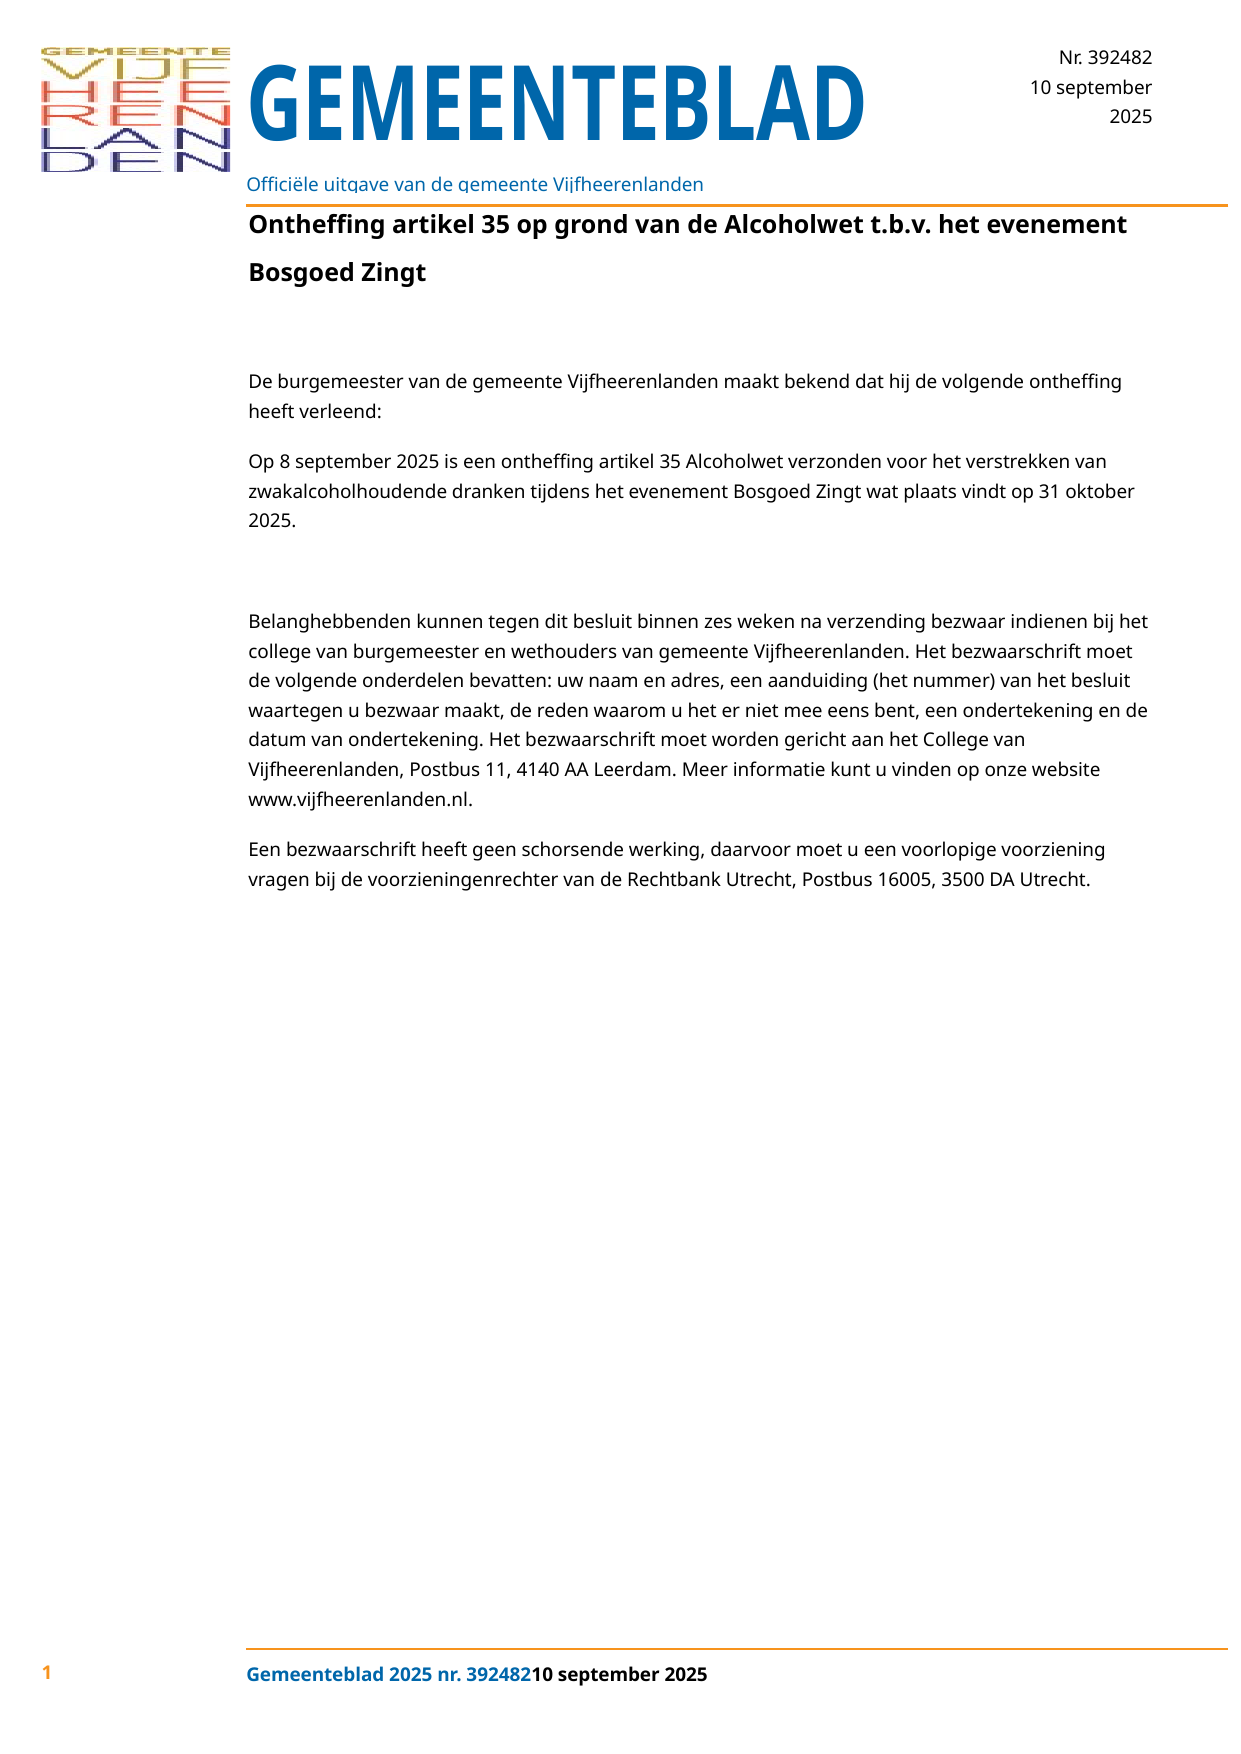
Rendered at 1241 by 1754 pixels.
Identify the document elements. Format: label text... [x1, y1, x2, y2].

text Een bezwaarschrift heeft geen schorsende werking, daarvoor moet u een voorlopige voorziening vragen bij de voorzieningenrechter van de Rechtbank Utrecht, Postbus 16005, 3500 DA Utrecht. [248, 836, 1152, 892]
text Ontheffing artikel 35 op grond van de Alcoholwet t.b.v. het evenement Bosgoed Zingt [248, 207, 1152, 288]
text Op 8 september 2025 is een ontheffing artikel 35 Alcoholwet verzonden voor het verstrekken van zwakalcoholhoudende dranken tijdens het evenement Bosgoed Zingt wat plaats vindt op 31 oktober 2025. [248, 448, 1152, 533]
text De burgemeester van de gemeente Vijfheerenlanden maakt bekend dat hij de volgende ontheffing heeft verleend: [248, 368, 1152, 424]
text Belanghebbenden kunnen tegen dit besluit binnen zes weken na verzending bezwaar indienen bij het college van burgemeester en wethouders van gemeente Vijfheerenlanden. Het bezwaarschrift moet de volgende onderdelen bevatten: uw naam en adres, een aanduiding (het nummer) van het besluit waartegen u bezwaar maakt, de reden waarom u het er niet mee eens bent, een ondertekening en de datum van ondertekening. Het bezwaarschrift moet worden gericht aan het College van Vijfheerenlanden, Postbus 11, 4140 AA Leerdam. Meer informatie kunt u vinden op onze website www.vijfheerenlanden.nl. [248, 608, 1152, 812]
picture [41, 47, 231, 172]
